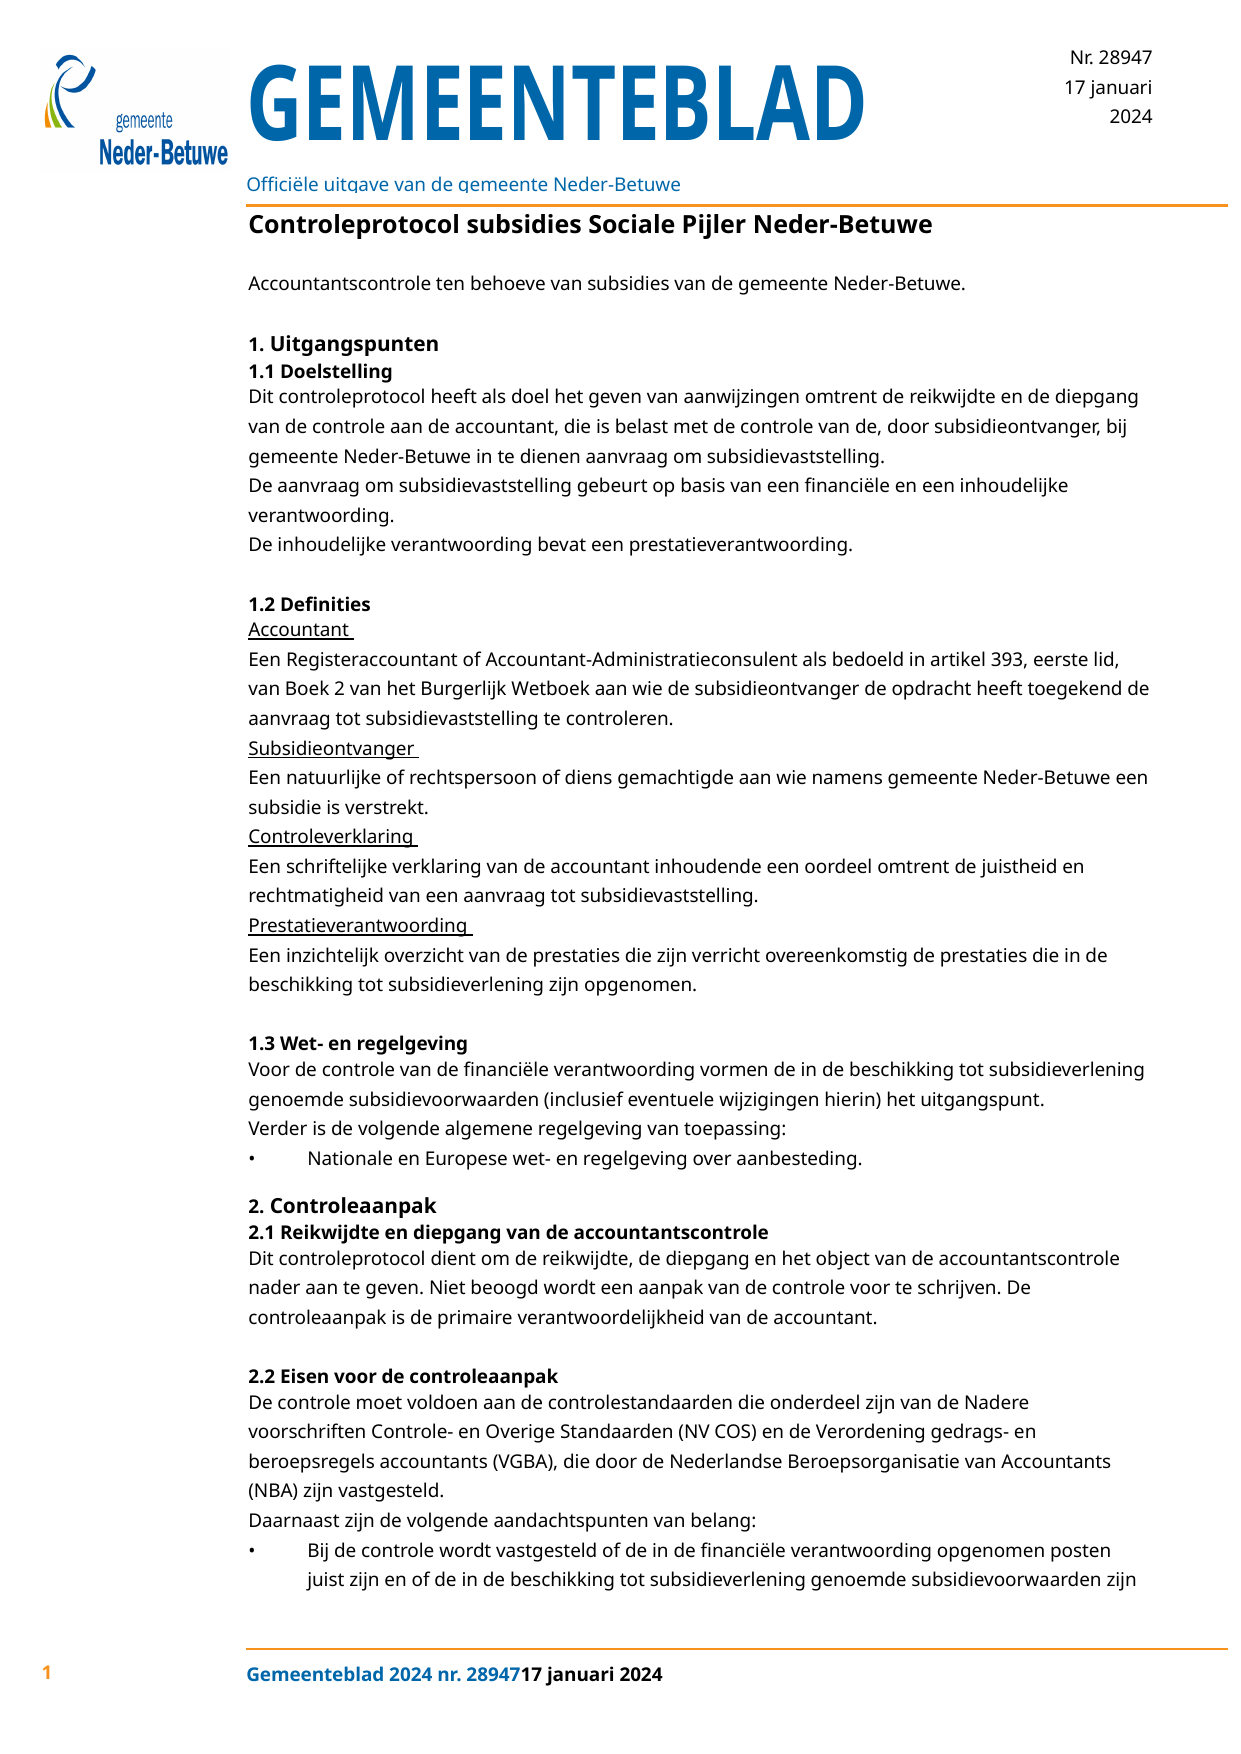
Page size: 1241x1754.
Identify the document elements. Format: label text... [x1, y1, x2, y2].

text Een Registeraccountant of Accountant-Administratieconsulent als bedoeld in artikel 393, eerste lid, van Boek 2 van het Burgerlijk Wetboek aan wie de subsidieontvanger de opdracht heeft toegekend de aanvraag tot subsidievaststelling te controleren. [248, 646, 1152, 731]
text De inhoudelijke verantwoording bevat een prestatieverantwoording. [248, 532, 1152, 557]
text 1.1 Doelstelling [248, 358, 1152, 384]
text Accountant [248, 616, 1152, 642]
text 1.2 Definities [248, 591, 1152, 616]
text Prestatieverantwoording [248, 912, 1152, 938]
text De aanvraag om subsidievaststelling gebeurt op basis van een financiële en een inhoudelijke verantwoording. [248, 472, 1152, 528]
text Voor de controle van de financiële verantwoording vormen de in de beschikking tot subsidieverlening genoemde subsidievoorwaarden (inclusief eventuele wijzigingen hierin) het uitgangspunt. [248, 1056, 1152, 1112]
text Controleverklaring [248, 823, 1152, 849]
picture [41, 47, 231, 172]
text Subsidieontvanger [248, 735, 1152, 761]
text Daarnaast zijn de volgende aandachtspunten van belang: [248, 1507, 1152, 1533]
list Bij de controle wordt vastgesteld of de in de financiële verantwoording opgenomen posten juist zijn en of de in de beschikking tot subsidieverlening genoemde subsidievoorwaarden zijn [248, 1537, 1152, 1592]
list Nationale en Europese wet- en regelgeving over aanbesteding. [248, 1145, 1152, 1171]
text Accountantscontrole ten behoeve van subsidies van de gemeente Neder-Betuwe. [248, 270, 1152, 296]
text Een inzichtelijk overzicht van de prestaties die zijn verricht overeenkomstig de prestaties die in de beschikking tot subsidieverlening zijn opgenomen. [248, 942, 1152, 997]
text Dit controleprotocol dient om de reikwijdte, de diepgang en het object van de accountantscontrole nader aan te geven. Niet beoogd wordt een aanpak van de controle voor te schrijven. De controleaanpak is de primaire verantwoordelijkheid van de accountant. [248, 1245, 1152, 1330]
text 1.3 Wet- en regelgeving [248, 1031, 1152, 1056]
text Verder is de volgende algemene regelgeving van toepassing: [248, 1116, 1152, 1141]
text De controle moet voldoen aan de controlestandaarden die onderdeel zijn van de Nadere voorschriften Controle- en Overige Standaarden (NV COS) en de Verordening gedrags- en beroepsregels accountants (VGBA), die door de Nederlandse Beroepsorganisatie van Accountants (NBA) zijn vastgesteld. [248, 1389, 1152, 1503]
text 2. Controleaanpak [248, 1191, 1152, 1219]
text 1. Uitgangspunten [248, 329, 1152, 358]
text 2.2 Eisen voor de controleaanpak [248, 1363, 1152, 1389]
text Dit controleprotocol heeft als doel het geven van aanwijzingen omtrent de reikwijdte en de diepgang van de controle aan de accountant, die is belast met de controle van de, door subsidieontvanger, bij gemeente Neder-Betuwe in te dienen aanvraag om subsidievaststelling. [248, 384, 1152, 468]
text Controleprotocol subsidies Sociale Pijler Neder-Betuwe [248, 207, 1152, 241]
text 2.1 Reikwijdte en diepgang van de accountantscontrole [248, 1219, 1152, 1245]
text Een schriftelijke verklaring van de accountant inhoudende een oordeel omtrent de juistheid en rechtmatigheid van een aanvraag tot subsidievaststelling. [248, 853, 1152, 908]
text Een natuurlijke of rechtspersoon of diens gemachtigde aan wie namens gemeente Neder-Betuwe een subsidie is verstrekt. [248, 764, 1152, 820]
